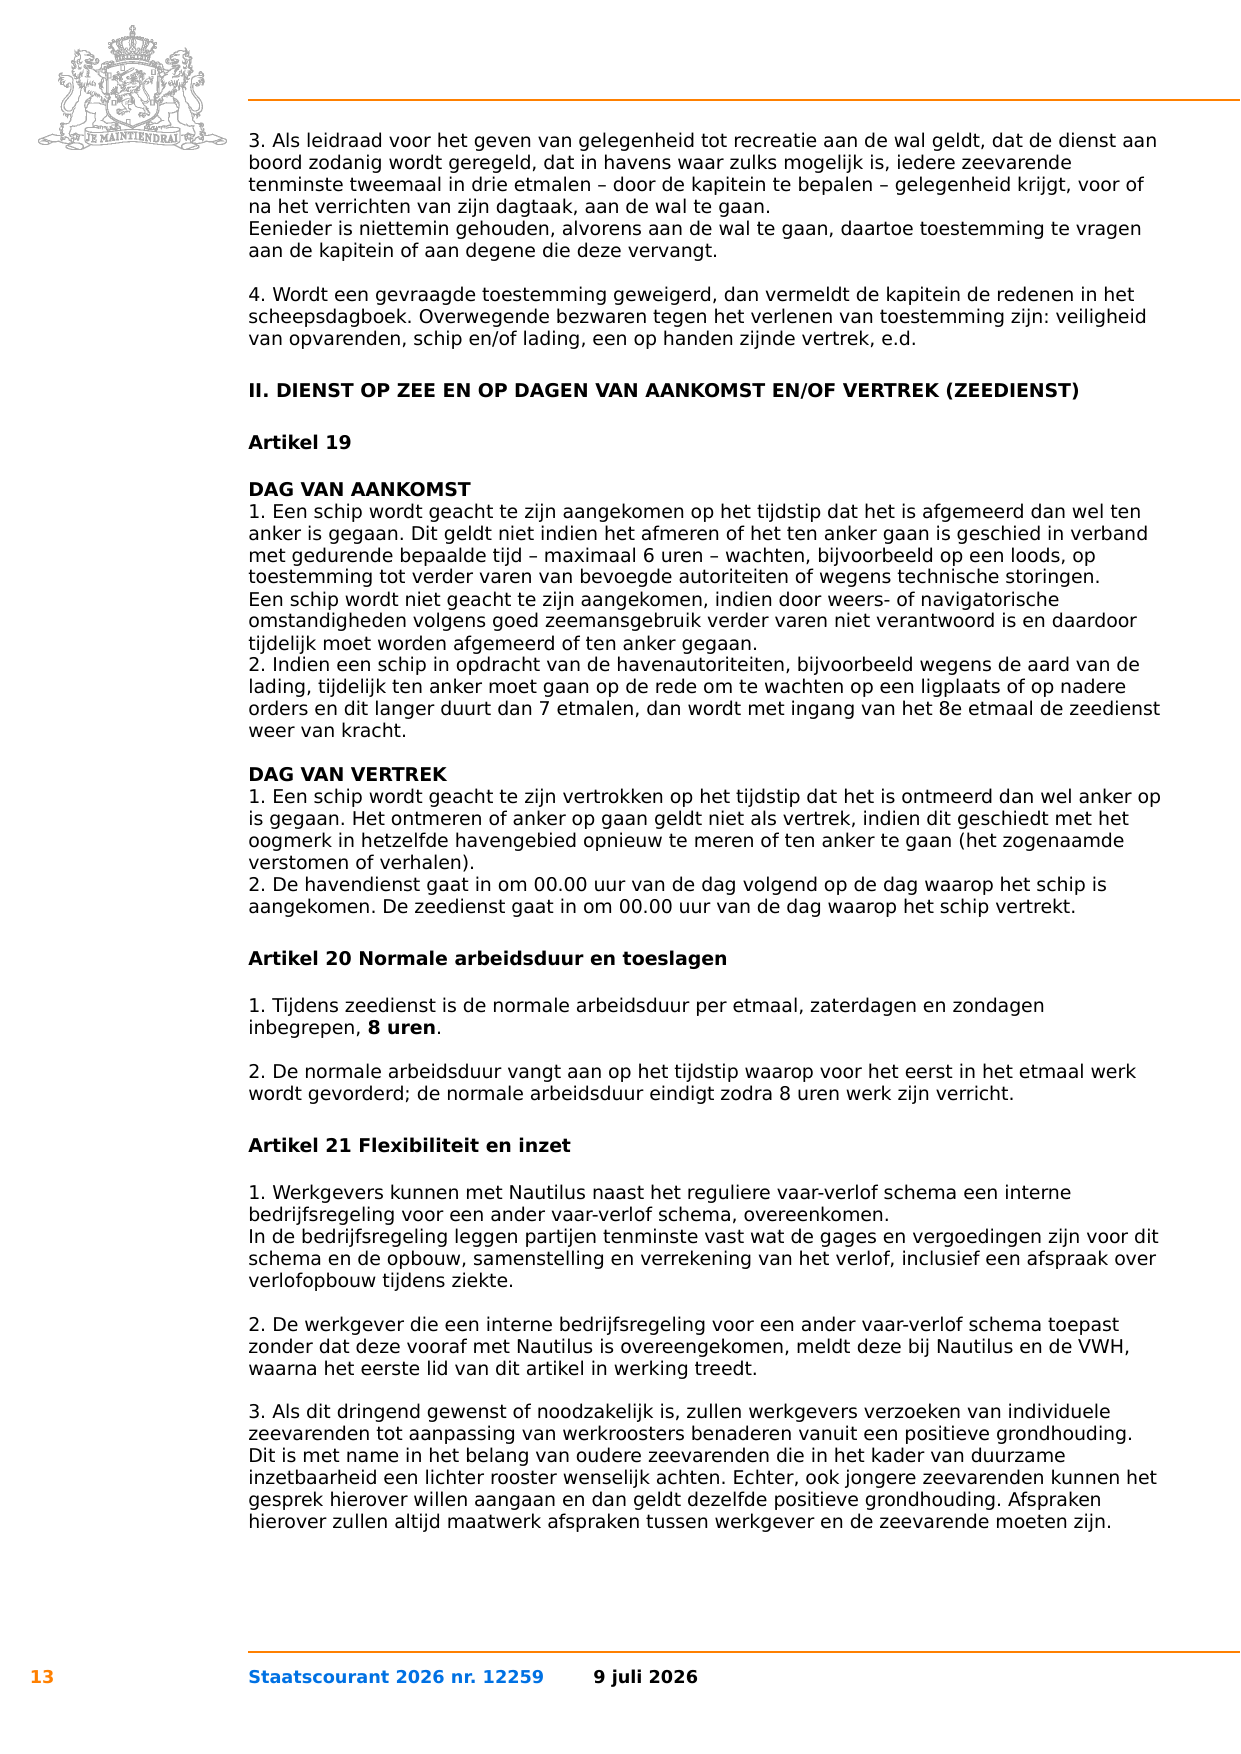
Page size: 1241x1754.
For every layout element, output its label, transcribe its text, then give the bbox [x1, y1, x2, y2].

text 3. Als dit dringend gewenst of noodzakelijk is, zullen werkgevers verzoeken van individuele zeevarenden tot aanpassing van werkroosters benaderen vanuit een positieve grondhouding. Dit is met name in het belang van oudere zeevarenden die in het kader van duurzame inzetbaarheid een lichter rooster wenselijk achten. Echter, ook jongere zeevarenden kunnen het gesprek hierover willen aangaan en dan geldt dezelfde positieve grondhouding. Afspraken hierover zullen altijd maatwerk afspraken tussen werkgever en de zeevarende moeten zijn. [248, 1401, 1163, 1533]
text 1. Tijdens zeedienst is de normale arbeidsduur per etmaal, zaterdagen en zondagen inbegrepen, 8 uren. [248, 995, 1163, 1039]
text 2. De normale arbeidsduur vangt aan op het tijdstip waarop voor het eerst in het etmaal werk wordt gevorderd; de normale arbeidsduur eindigt zodra 8 uren werk zijn verricht. [248, 1061, 1163, 1105]
text 1. Een schip wordt geacht te zijn aangekomen op het tijdstip dat het is afgemeerd dan wel ten anker is gegaan. Dit geldt niet indien het afmeren of het ten anker gaan is geschied in verband met gedurende bepaalde tijd – maximaal 6 uren – wachten, bijvoorbeeld op een loods, op toestemming tot verder varen van bevoegde autoriteiten of wegens technische storingen. [248, 501, 1163, 588]
subtitle DAG VAN VERTREK [248, 764, 1163, 786]
text 2. Indien een schip in opdracht van de havenautoriteiten, bijvoorbeeld wegens de aard van de lading, tijdelijk ten anker moet gaan op de rede om te wachten op een ligplaats of op nadere orders en dit langer duurt dan 7 etmalen, dan wordt met ingang van het 8e etmaal de zeedienst weer van kracht. [248, 654, 1163, 742]
text 4. Wordt een gevraagde toestemming geweigerd, dan vermeldt de kapitein de redenen in het scheepsdagboek. Overwegende bezwaren tegen het verlenen van toestemming zijn: veiligheid van opvarenden, schip en/of lading, een op handen zijnde vertrek, e.d. [248, 284, 1163, 349]
subtitle II. DIENST OP ZEE EN OP DAGEN VAN AANKOMST EN/OF VERTREK (ZEEDIENST) [248, 379, 1163, 402]
text In de bedrijfsregeling leggen partijen tenminste vast wat de gages en vergoedingen zijn voor dit schema en de opbouw, samenstelling en verrekening van het verlof, inclusief een afspraak over verlofopbouw tijdens ziekte. [248, 1226, 1163, 1292]
text 1. Werkgevers kunnen met Nautilus naast het reguliere vaar-verlof schema een interne bedrijfsregeling voor een ander vaar-verlof schema, overeenkomen. [248, 1182, 1163, 1226]
subtitle Artikel 20 Normale arbeidsduur en toeslagen [248, 948, 1163, 970]
subtitle Artikel 21 Flexibiliteit en inzet [248, 1135, 1163, 1157]
text 2. De werkgever die een interne bedrijfsregeling voor een ander vaar-verlof schema toepast zonder dat deze vooraf met Nautilus is overeengekomen, meldt deze bij Nautilus en de VWH, waarna het eerste lid van dit artikel in werking treedt. [248, 1313, 1163, 1379]
text 3. Als leidraad voor het geven van gelegenheid tot recreatie aan de wal geldt, dat de dienst aan boord zodanig wordt geregeld, dat in havens waar zulks mogelijk is, iedere zeevarende tenminste tweemaal in drie etmalen – door de kapitein te bepalen – gelegenheid krijgt, voor of na het verrichten van zijn dagtaak, aan de wal te gaan. [248, 130, 1163, 218]
text 1. Een schip wordt geacht te zijn vertrokken op het tijdstip dat het is ontmeerd dan wel anker op is gegaan. Het ontmeren of anker op gaan geldt niet als vertrek, indien dit geschiedt met het oogmerk in hetzelfde havengebied opnieuw te meren of ten anker te gaan (het zogenaamde verstomen of verhalen). [248, 786, 1163, 874]
text 2. De havendienst gaat in om 00.00 uur van de dag volgend op de dag waarop het schip is aangekomen. De zeedienst gaat in om 00.00 uur van de dag waarop het schip vertrekt. [248, 874, 1163, 918]
subtitle DAG VAN AANKOMST [248, 478, 1163, 501]
picture [38, 25, 227, 150]
text Eenieder is niettemin gehouden, alvorens aan de wal te gaan, daartoe toestemming te vragen aan de kapitein of aan degene die deze vervangt. [248, 218, 1163, 262]
subtitle Artikel 19 [248, 432, 1163, 453]
text Een schip wordt niet geacht te zijn aangekomen, indien door weers- of navigatorische omstandigheden volgens goed zeemansgebruik verder varen niet verantwoord is en daardoor tijdelijk moet worden afgemeerd of ten anker gegaan. [248, 588, 1163, 654]
